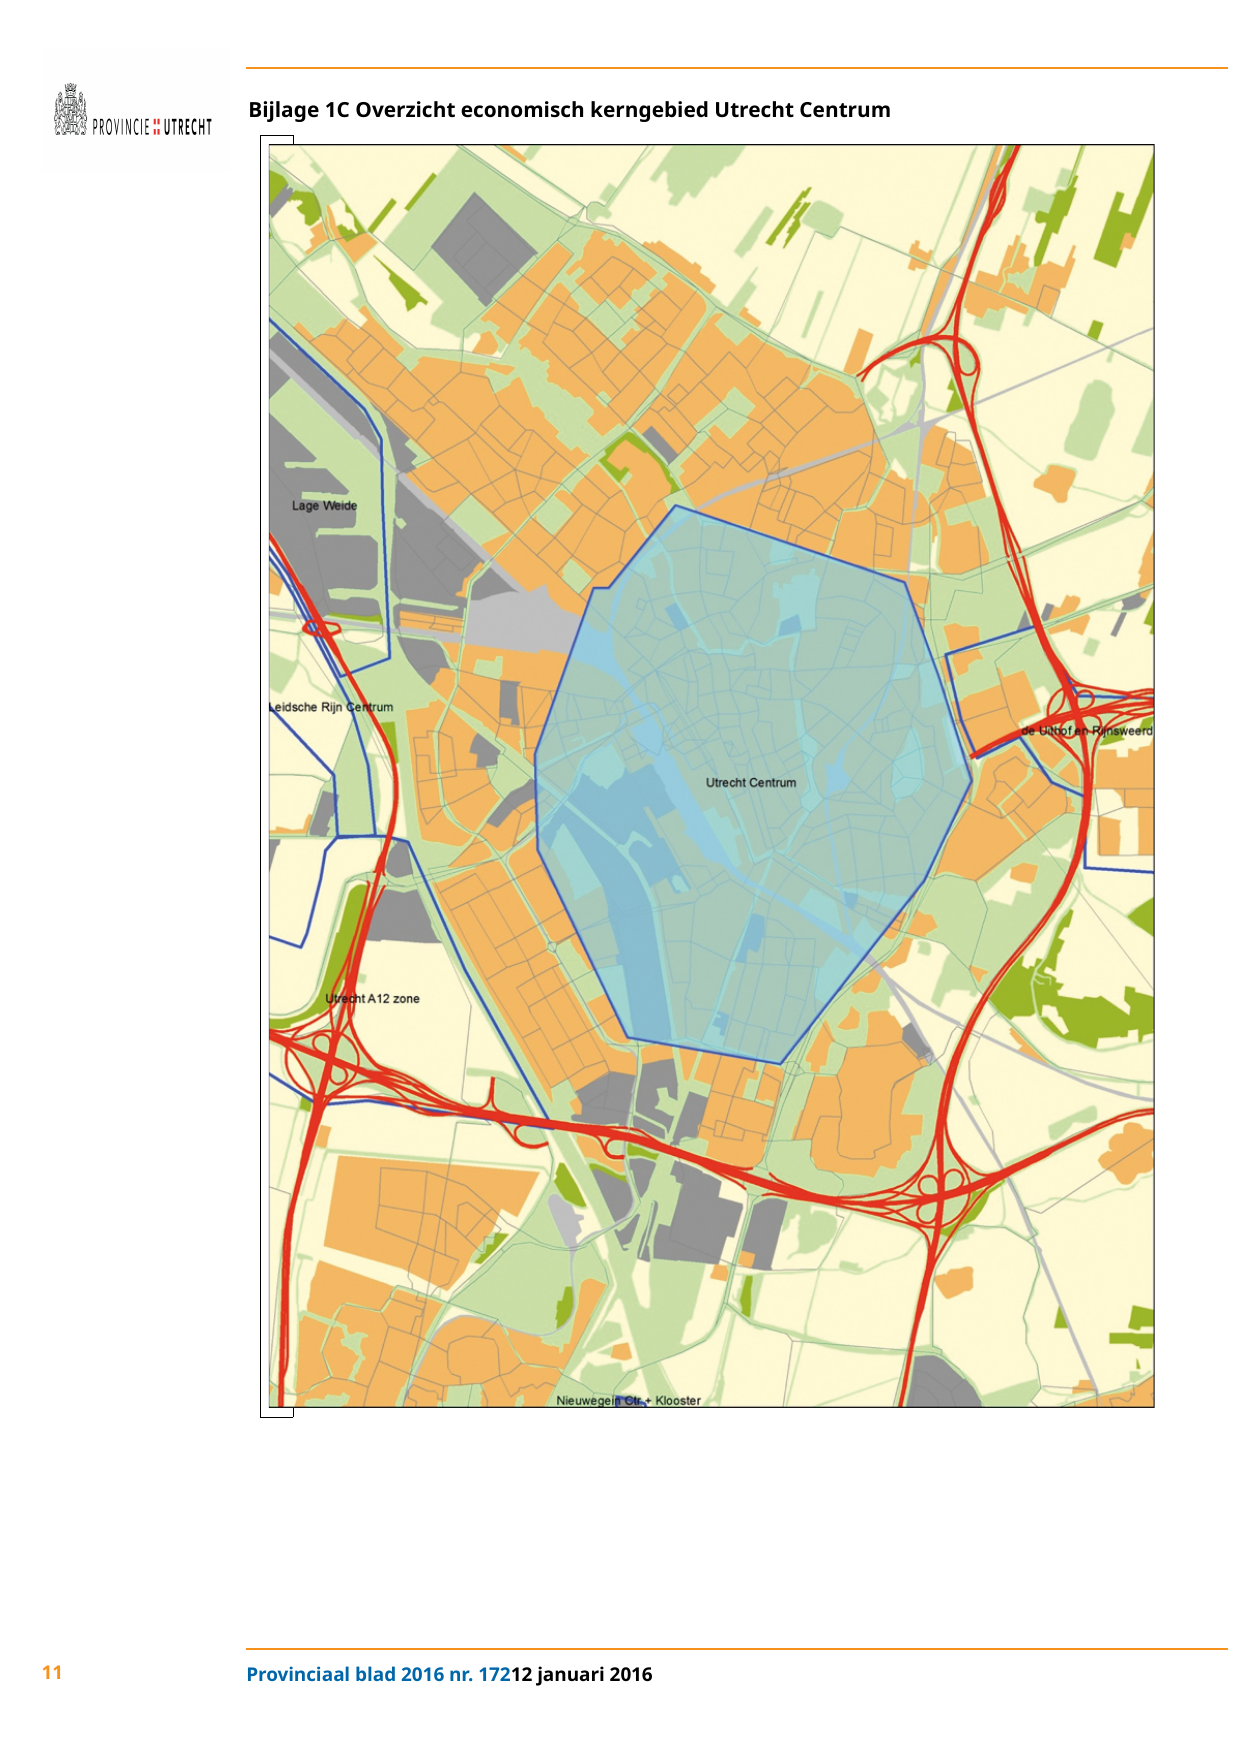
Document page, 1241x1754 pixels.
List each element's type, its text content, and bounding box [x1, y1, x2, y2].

picture [268, 144, 1155, 1408]
text Bijlage 1C Overzicht economisch kerngebied Utrecht Centrum [248, 95, 1152, 123]
picture [41, 47, 231, 172]
